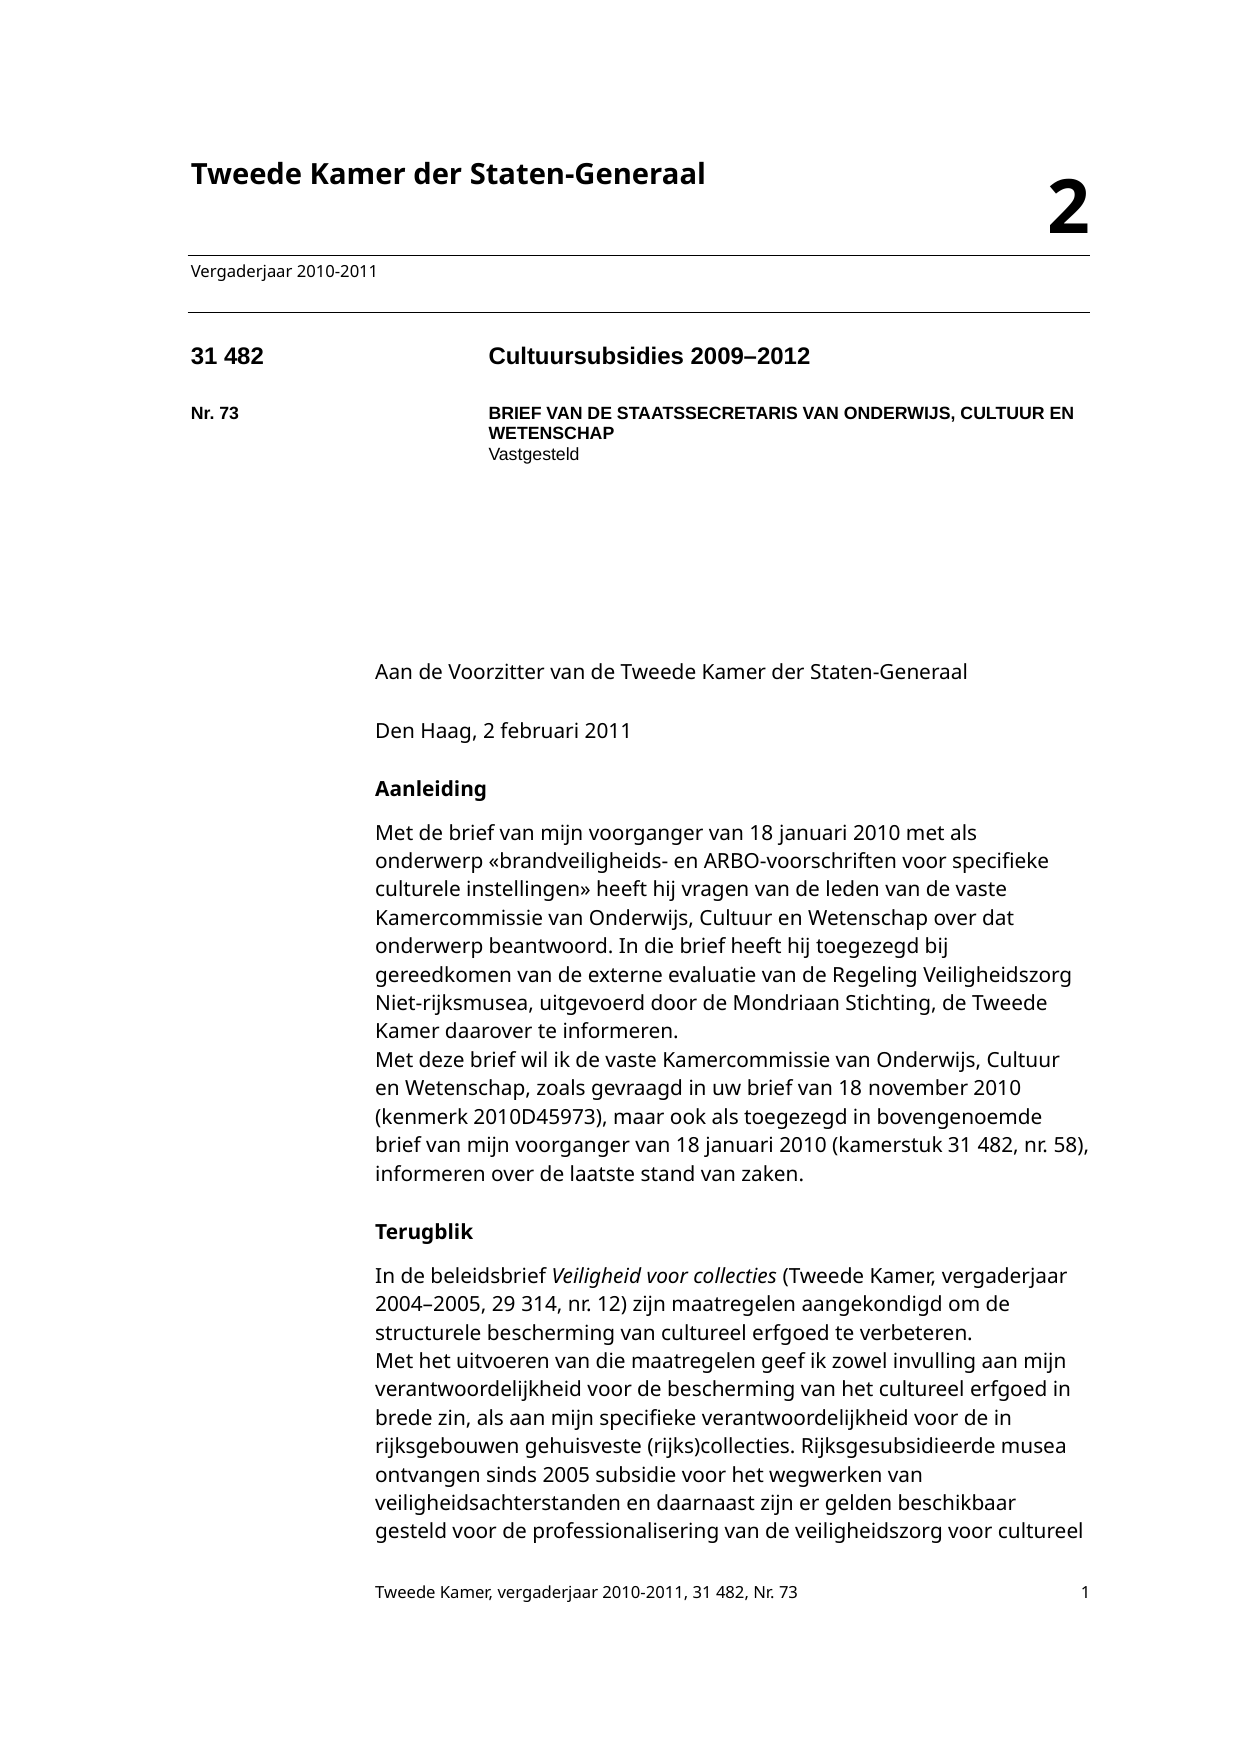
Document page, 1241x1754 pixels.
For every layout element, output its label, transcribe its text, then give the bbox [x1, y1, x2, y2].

table_cell Nr. 73 [188, 399, 485, 539]
text Terugblik [375, 1217, 1090, 1246]
table_cell BRIEF VAN DE STAATSSECRETARIS VAN ONDERWIJS, CULTUUR EN WETENSCHAP Vastgesteld [485, 399, 1090, 539]
table_cell 31 482 [188, 339, 485, 399]
table_cell [188, 313, 485, 339]
table_cell [485, 313, 1090, 339]
text Met het uitvoeren van die maatregelen geef ik zowel invulling aan mijn verantwoordelijkheid voor de bescherming van het cultureel erfgoed in brede zin, als aan mijn specifieke verantwoordelijkheid voor de in rijksgebouwen gehuisveste (rijks)collecties. Rijksgesubsidieerde musea ontvangen sinds 2005 subsidie voor het wegwerken van veiligheidsachterstanden en daarnaast zijn er gelden beschikbaar gesteld voor de professionalisering van de veiligheidszorg voor cultureel [375, 1346, 1090, 1545]
text Den Haag, 2 februari 2011 [375, 716, 1090, 744]
table_cell [485, 256, 1090, 312]
table_cell Vergaderjaar 2010-2011 [188, 256, 485, 312]
text Met deze brief wil ik de vaste Kamercommissie van Onderwijs, Cultuur en Wetenschap, zoals gevraagd in uw brief van 18 november 2010 (kenmerk 2010D45973), maar ook als toegezegd in bovengenoemde brief van mijn voorganger van 18 januari 2010 (kamerstuk 31 482, nr. 58), informeren over de laatste stand van zaken. [375, 1045, 1090, 1187]
table_cell Cultuursubsidies 2009–2012 [485, 339, 1090, 399]
text Met de brief van mijn voorganger van 18 januari 2010 met als onderwerp «brandveiligheids- en ARBO-voorschriften voor specifieke culturele instellingen» heeft hij vragen van de leden van de vaste Kamercommissie van Onderwijs, Cultuur en Wetenschap over dat onderwerp beantwoord. In die brief heeft hij toegezegd bij gereedkomen van de externe evaluatie van de Regeling Veiligheidszorg Niet-rijksmusea, uitgevoerd door de Mondriaan Stichting, de Tweede Kamer daarover te informeren. [375, 818, 1090, 1045]
table_header 2 [910, 150, 1090, 255]
text In de beleidsbrief Veiligheid voor collecties (Tweede Kamer, vergaderjaar 2004–2005, 29 314, nr. 12) zijn maatregelen aangekondigd om de structurele bescherming van cultureel erfgoed te verbeteren. [375, 1261, 1090, 1346]
text Aanleiding [375, 774, 1090, 803]
table_header Tweede Kamer der Staten-Generaal [188, 150, 909, 255]
text Aan de Voorzitter van de Tweede Kamer der Staten-Generaal [375, 657, 1090, 686]
